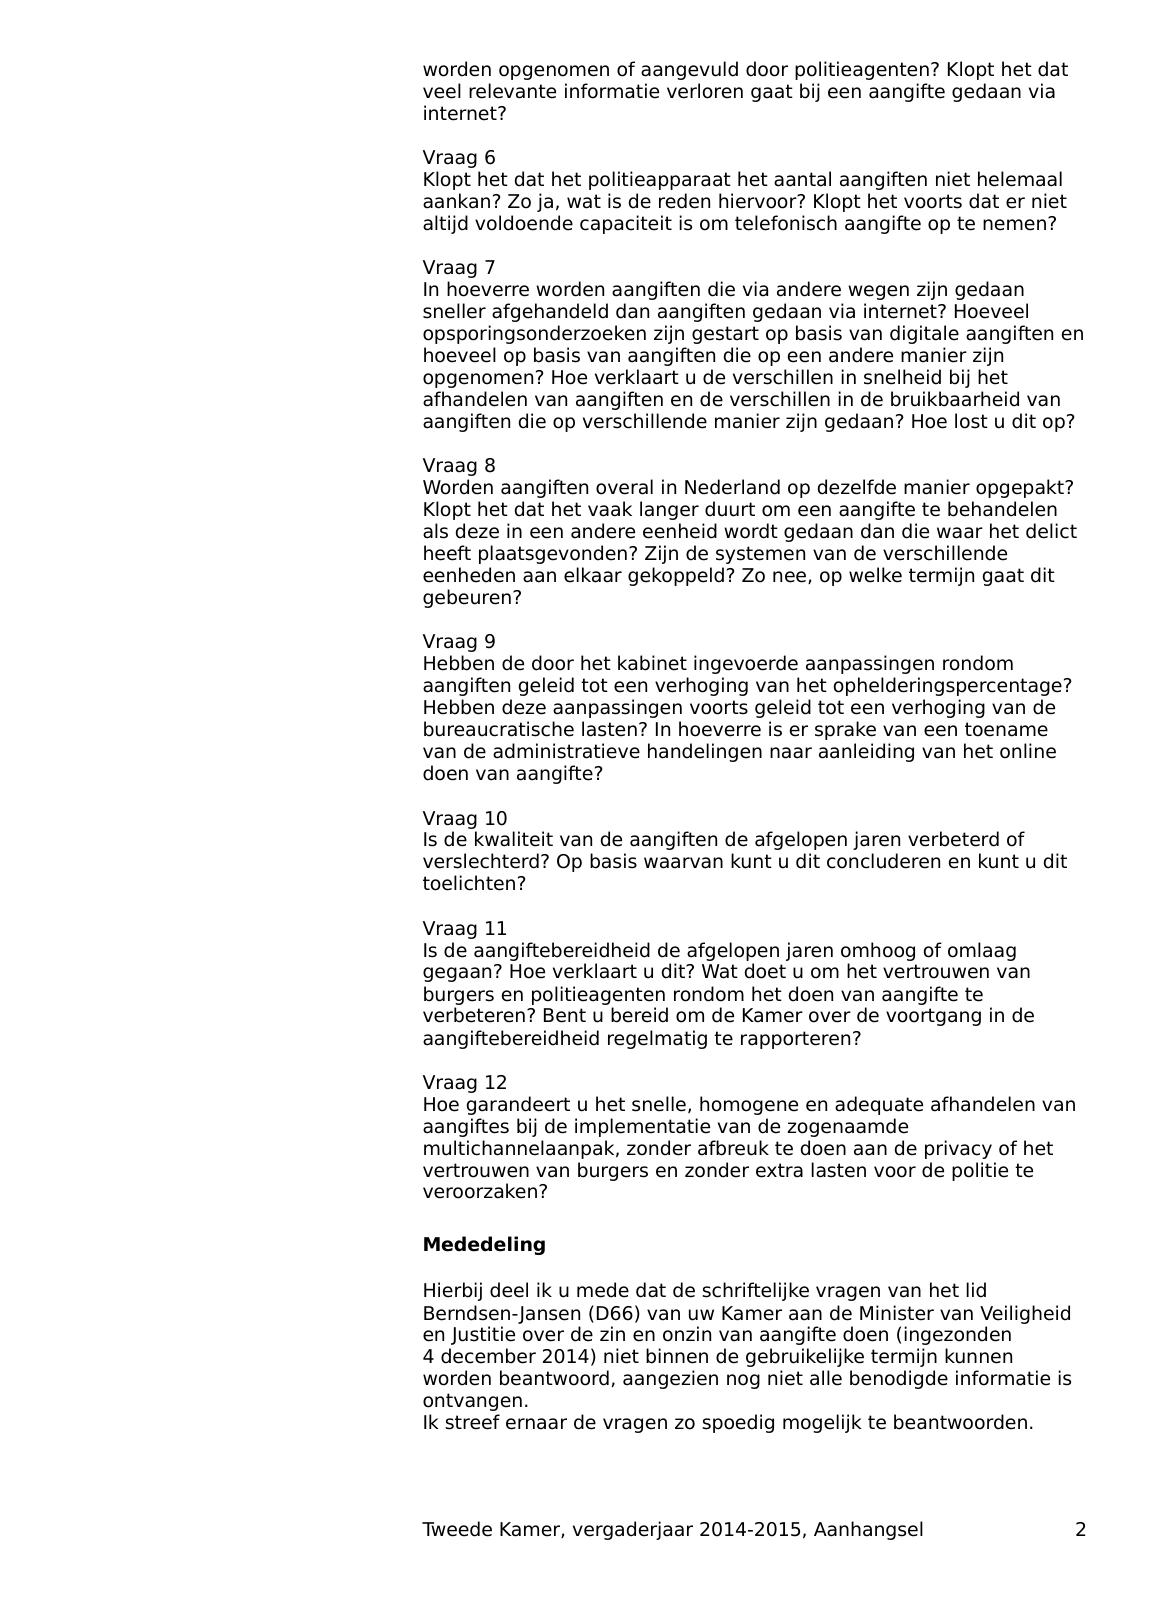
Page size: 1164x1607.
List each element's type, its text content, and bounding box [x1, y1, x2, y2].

text Hebben de door het kabinet ingevoerde aanpassingen rondom aangiften geleid tot een verhoging van het ophelderingspercentage? Hebben deze aanpassingen voorts geleid tot een verhoging van de bureaucratische lasten? In hoeverre is er sprake van een toename van de administratieve handelingen naar aanleiding van het online doen van aangifte? [422, 653, 1087, 785]
text worden opgenomen of aangevuld door politieagenten? Klopt het dat veel relevante informatie verloren gaat bij een aangifte gedaan via internet? [422, 59, 1087, 125]
text Vraag 11 [422, 917, 1087, 939]
text Vraag 9 [422, 631, 1087, 653]
text Vraag 12 [422, 1072, 1087, 1093]
text Is de aangiftebereidheid de afgelopen jaren omhoog of omlaag gegaan? Hoe verklaart u dit? Wat doet u om het vertrouwen van burgers en politieagenten rondom het doen van aangifte te verbeteren? Bent u bereid om de Kamer over de voortgang in de aangiftebereidheid regelmatig te rapporteren? [422, 939, 1087, 1049]
text Vraag 7 [422, 257, 1087, 279]
text Vraag 10 [422, 807, 1087, 829]
text Hoe garandeert u het snelle, homogene en adequate afhandelen van aangiftes bij de implementatie van de zogenaamde multichannelaanpak, zonder afbreuk te doen aan de privacy of het vertrouwen van burgers en zonder extra lasten voor de politie te veroorzaken? [422, 1093, 1087, 1203]
text Is de kwaliteit van de aangiften de afgelopen jaren verbeterd of verslechterd? Op basis waarvan kunt u dit concluderen en kunt u dit toelichten? [422, 829, 1087, 895]
text Ik streef ernaar de vragen zo spoedig mogelijk te beantwoorden. [422, 1412, 1087, 1434]
text Vraag 8 [422, 455, 1087, 477]
text Hierbij deel ik u mede dat de schriftelijke vragen van het lid Berndsen-Jansen (D66) van uw Kamer aan de Minister van Veiligheid en Justitie over de zin en onzin van aangifte doen (ingezonden 4 december 2014) niet binnen de gebruikelijke termijn kunnen worden beantwoord, aangezien nog niet alle benodigde informatie is ontvangen. [422, 1280, 1087, 1412]
text Klopt het dat het politieapparaat het aantal aangiften niet helemaal aankan? Zo ja, wat is de reden hiervoor? Klopt het voorts dat er niet altijd voldoende capaciteit is om telefonisch aangifte op te nemen? [422, 169, 1087, 235]
subtitle Mededeling [422, 1233, 1087, 1255]
text Worden aangiften overal in Nederland op dezelfde manier opgepakt? Klopt het dat het vaak langer duurt om een aangifte te behandelen als deze in een andere eenheid wordt gedaan dan die waar het delict heeft plaatsgevonden? Zijn de systemen van de verschillende eenheden aan elkaar gekoppeld? Zo nee, op welke termijn gaat dit gebeuren? [422, 477, 1087, 609]
text Vraag 6 [422, 147, 1087, 169]
text In hoeverre worden aangiften die via andere wegen zijn gedaan sneller afgehandeld dan aangiften gedaan via internet? Hoeveel opsporingsonderzoeken zijn gestart op basis van digitale aangiften en hoeveel op basis van aangiften die op een andere manier zijn opgenomen? Hoe verklaart u de verschillen in snelheid bij het afhandelen van aangiften en de verschillen in de bruikbaarheid van aangiften die op verschillende manier zijn gedaan? Hoe lost u dit op? [422, 279, 1087, 433]
